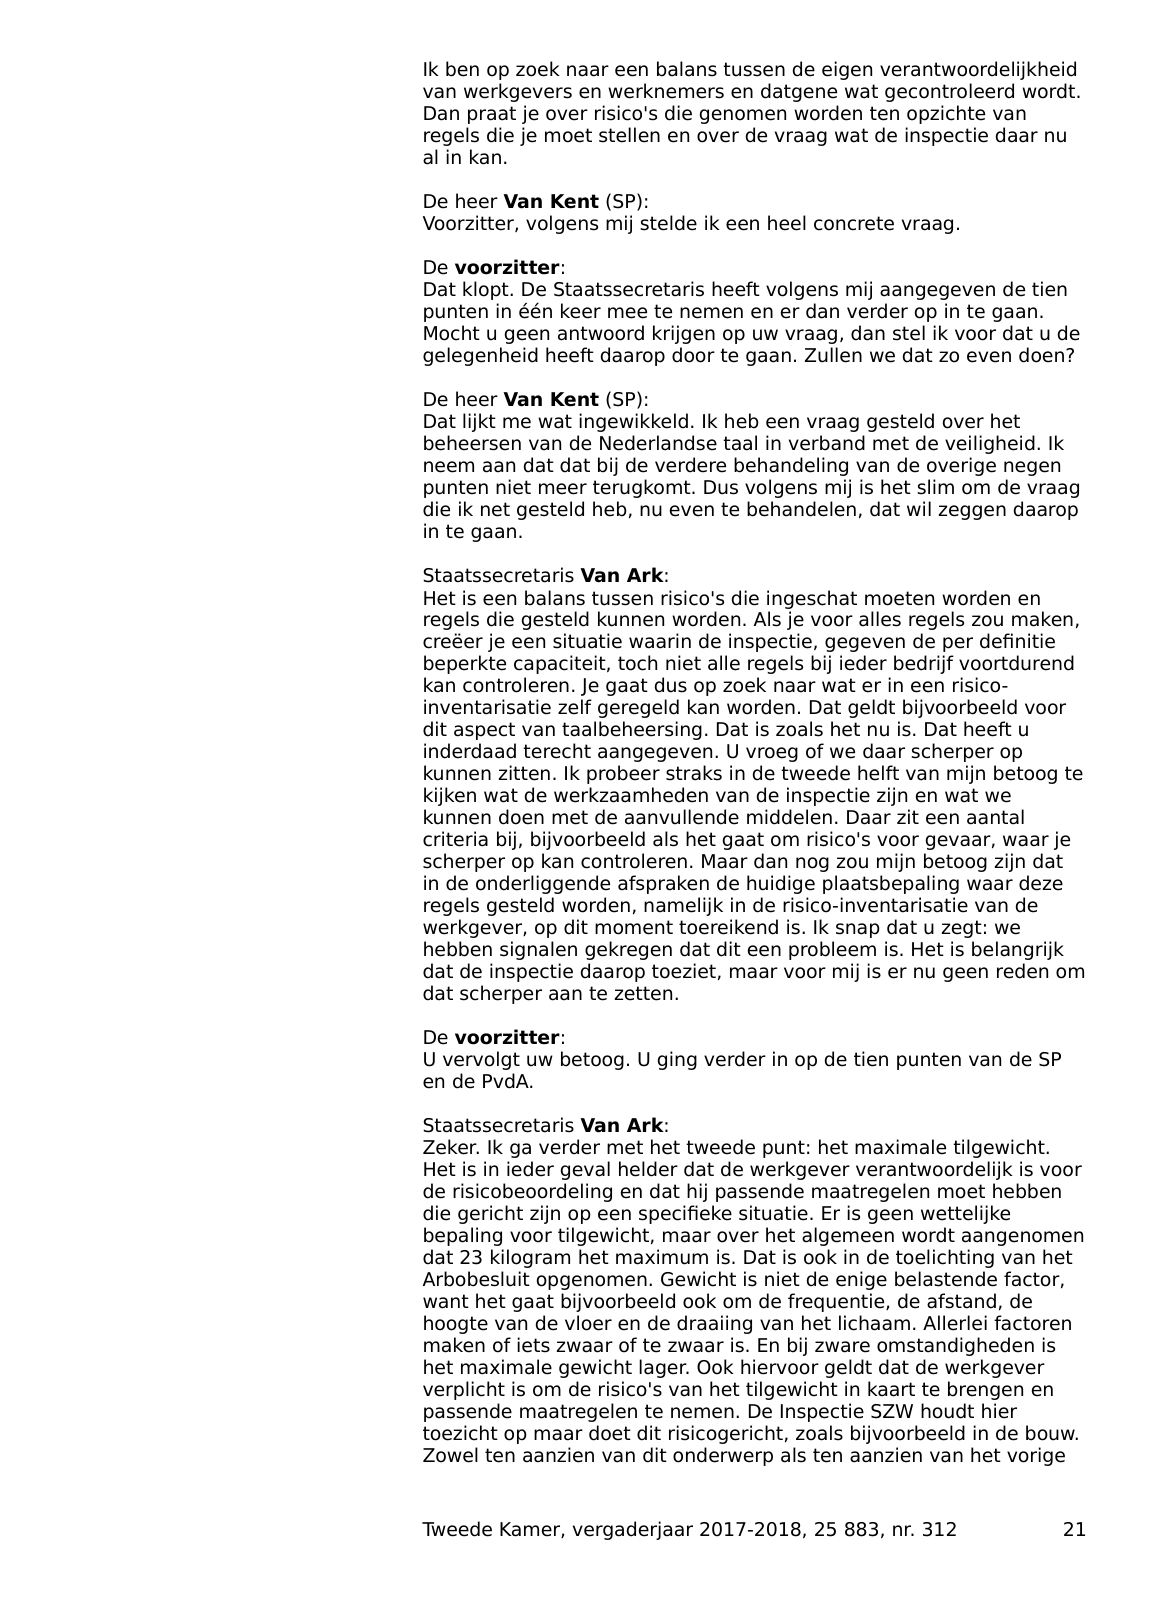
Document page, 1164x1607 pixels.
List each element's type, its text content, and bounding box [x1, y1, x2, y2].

text Zeker. Ik ga verder met het tweede punt: het maximale tilgewicht. Het is in ieder geval helder dat de werkgever verantwoordelijk is voor de risicobeoordeling en dat hij passende maatregelen moet hebben die gericht zijn op een specifieke situatie. Er is geen wettelijke bepaling voor tilgewicht, maar over het algemeen wordt aangenomen dat 23 kilogram het maximum is. Dat is ook in de toelichting van het Arbobesluit opgenomen. Gewicht is niet de enige belastende factor, want het gaat bijvoorbeeld ook om de frequentie, de afstand, de hoogte van de vloer en de draaiing van het lichaam. Allerlei factoren maken of iets zwaar of te zwaar is. En bij zware omstandigheden is het maximale gewicht lager. Ook hiervoor geldt dat de werkgever verplicht is om de risico's van het tilgewicht in kaart te brengen en passende maatregelen te nemen. De Inspectie SZW houdt hier toezicht op maar doet dit risicogericht, zoals bijvoorbeeld in de bouw. Zowel ten aanzien van dit onderwerp als ten aanzien van het vorige [422, 1137, 1087, 1467]
text De heer Van Kent (SP): [422, 389, 1087, 411]
text De voorzitter: [422, 257, 1087, 279]
text U vervolgt uw betoog. U ging verder in op de tien punten van de SP en de PvdA. [422, 1049, 1087, 1093]
text De heer Van Kent (SP): [422, 191, 1087, 213]
text Het is een balans tussen risico's die ingeschat moeten worden en regels die gesteld kunnen worden. Als je voor alles regels zou maken, creëer je een situatie waarin de inspectie, gegeven de per definitie beperkte capaciteit, toch niet alle regels bij ieder bedrijf voortdurend kan controleren. Je gaat dus op zoek naar wat er in een risico-inventarisatie zelf geregeld kan worden. Dat geldt bijvoorbeeld voor dit aspect van taalbeheersing. Dat is zoals het nu is. Dat heeft u inderdaad terecht aangegeven. U vroeg of we daar scherper op kunnen zitten. Ik probeer straks in de tweede helft van mijn betoog te kijken wat de werkzaamheden van de inspectie zijn en wat we kunnen doen met de aanvullende middelen. Daar zit een aantal criteria bij, bijvoorbeeld als het gaat om risico's voor gevaar, waar je scherper op kan controleren. Maar dan nog zou mijn betoog zijn dat in de onderliggende afspraken de huidige plaatsbepaling waar deze regels gesteld worden, namelijk in de risico-inventarisatie van de werkgever, op dit moment toereikend is. Ik snap dat u zegt: we hebben signalen gekregen dat dit een probleem is. Het is belangrijk dat de inspectie daarop toeziet, maar voor mij is er nu geen reden om dat scherper aan te zetten. [422, 587, 1087, 1005]
text Staatssecretaris Van Ark: [422, 565, 1087, 587]
text Dat klopt. De Staatssecretaris heeft volgens mij aangegeven de tien punten in één keer mee te nemen en er dan verder op in te gaan. Mocht u geen antwoord krijgen op uw vraag, dan stel ik voor dat u de gelegenheid heeft daarop door te gaan. Zullen we dat zo even doen? [422, 279, 1087, 367]
text Staatssecretaris Van Ark: [422, 1115, 1087, 1137]
text Voorzitter, volgens mij stelde ik een heel concrete vraag. [422, 213, 1087, 235]
text De voorzitter: [422, 1027, 1087, 1049]
text Ik ben op zoek naar een balans tussen de eigen verantwoordelijkheid van werkgevers en werknemers en datgene wat gecontroleerd wordt. Dan praat je over risico's die genomen worden ten opzichte van regels die je moet stellen en over de vraag wat de inspectie daar nu al in kan. [422, 59, 1087, 169]
text Dat lijkt me wat ingewikkeld. Ik heb een vraag gesteld over het beheersen van de Nederlandse taal in verband met de veiligheid. Ik neem aan dat dat bij de verdere behandeling van de overige negen punten niet meer terugkomt. Dus volgens mij is het slim om de vraag die ik net gesteld heb, nu even te behandelen, dat wil zeggen daarop in te gaan. [422, 411, 1087, 543]
